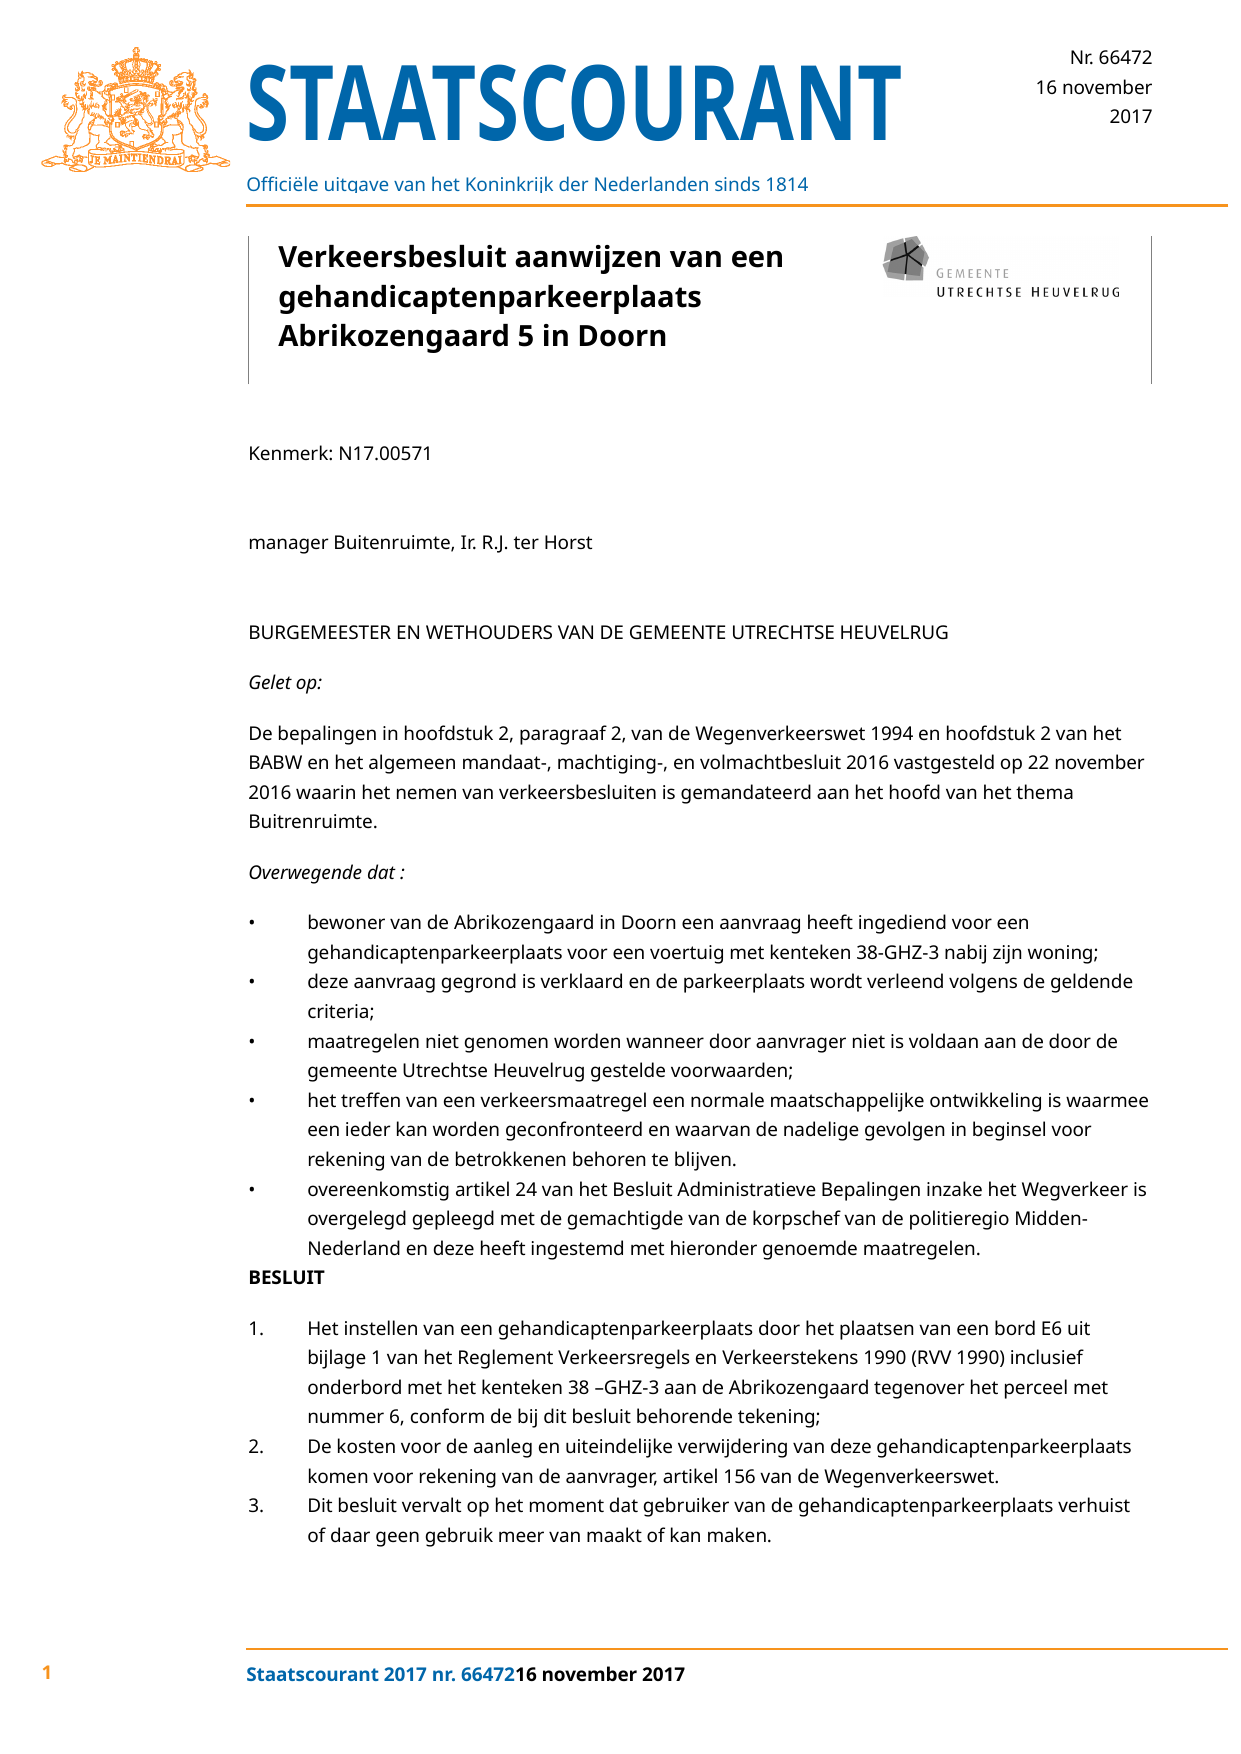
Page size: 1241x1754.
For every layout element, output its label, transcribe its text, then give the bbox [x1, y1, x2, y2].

list Het instellen van een gehandicaptenparkeerplaats door het plaatsen van een bord E6 uit bijlage 1 van het Reglement Verkeersregels en Verkeerstekens 1990 (RVV 1990) inclusief onderbord met het kenteken 38 –GHZ-3 aan de Abrikozengaard tegenover het perceel met nummer 6, conform de bij dit besluit behorende tekening; [248, 1315, 1152, 1429]
text BESLUIT [248, 1264, 1152, 1290]
text manager Buitenruimte, Ir. R.J. ter Horst [248, 529, 1152, 555]
list het treffen van een verkeersmaatregel een normale maatschappelijke ontwikkeling is waarmee een ieder kan worden geconfronteerd en waarvan de nadelige gevolgen in beginsel voor rekening van de betrokkenen behoren te blijven. [248, 1087, 1152, 1172]
table_header Verkeersbesluit aanwijzen van een gehandicaptenparkeerplaats Abrikozengaard 5 in Doorn [249, 236, 850, 384]
list bewoner van de Abrikozengaard in Doorn een aanvraag heeft ingediend voor een gehandicaptenparkeerplaats voor een voertuig met kenteken 38-GHZ-3 nabij zijn woning; [248, 909, 1152, 965]
table_header [850, 236, 1151, 384]
text BURGEMEESTER EN WETHOUDERS VAN DE GEMEENTE UTRECHTSE HEUVELRUG [248, 619, 1152, 645]
text De bepalingen in hoofdstuk 2, paragraaf 2, van de Wegenverkeerswet 1994 en hoofdstuk 2 van het BABW en het algemeen mandaat-, machtiging-, en volmachtbesluit 2016 vastgesteld op 22 november 2016 waarin het nemen van verkeersbesluiten is gemandateerd aan het hoofd van het thema Buitrenruimte. [248, 720, 1152, 834]
list Dit besluit vervalt op het moment dat gebruiker van de gehandicaptenparkeerplaats verhuist of daar geen gebruik meer van maakt of kan maken. [248, 1492, 1152, 1548]
list De kosten voor de aanleg en uiteindelijke verwijdering van deze gehandicaptenparkeerplaats komen voor rekening van de aanvrager, artikel 156 van de Wegenverkeerswet. [248, 1433, 1152, 1488]
text Kenmerk: N17.00571 [248, 440, 1152, 465]
text Overwegende dat : [248, 859, 1152, 885]
picture [882, 236, 1119, 297]
list deze aanvraag gegrond is verklaard en de parkeerplaats wordt verleend volgens de geldende criteria; [248, 969, 1152, 1024]
picture [41, 47, 231, 172]
list overeenkomstig artikel 24 van het Besluit Administratieve Bepalingen inzake het Wegverkeer is overgelegd gepleegd met de gemachtigde van de korpschef van de politieregio Midden-Nederland en deze heeft ingestemd met hieronder genoemde maatregelen. [248, 1176, 1152, 1261]
list maatregelen niet genomen worden wanneer door aanvrager niet is voldaan aan de door de gemeente Utrechtse Heuvelrug gestelde voorwaarden; [248, 1028, 1152, 1083]
text Gelet op: [248, 669, 1152, 695]
